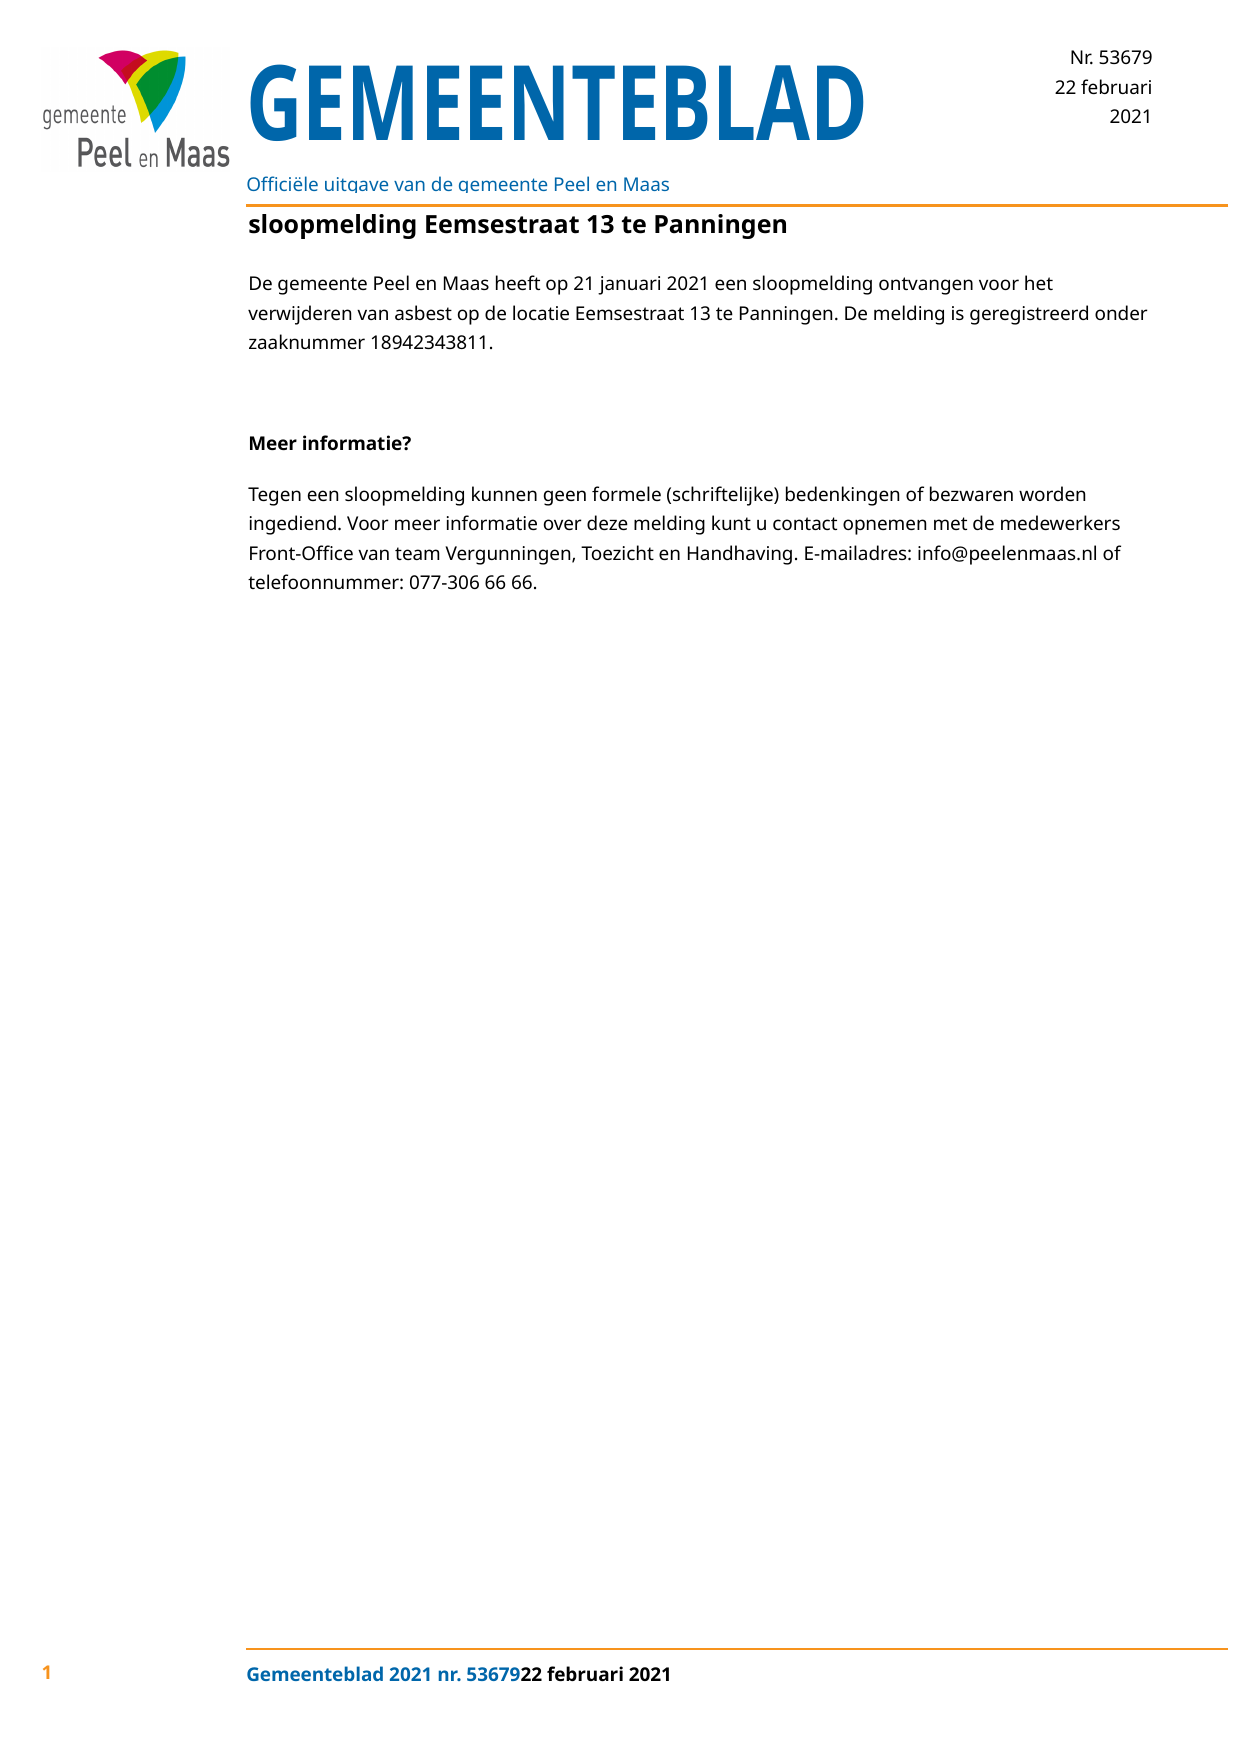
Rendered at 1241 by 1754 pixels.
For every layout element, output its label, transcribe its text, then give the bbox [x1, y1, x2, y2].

text Meer informatie? [248, 430, 1152, 456]
text sloopmelding Eemsestraat 13 te Panningen [248, 207, 1152, 241]
picture [41, 47, 231, 172]
text Tegen een sloopmelding kunnen geen formele (schriftelijke) bedenkingen of bezwaren worden ingediend. Voor meer informatie over deze melding kunt u contact opnemen met de medewerkers Front-Office van team Vergunningen, Toezicht en Handhaving. E-mailadres: info@peelenmaas.nl of telefoonnummer: 077-306 66 66. [248, 481, 1152, 595]
text De gemeente Peel en Maas heeft op 21 januari 2021 een sloopmelding ontvangen voor het verwijderen van asbest op de locatie Eemsestraat 13 te Panningen. De melding is geregistreerd onder zaaknummer 18942343811. [248, 270, 1152, 355]
